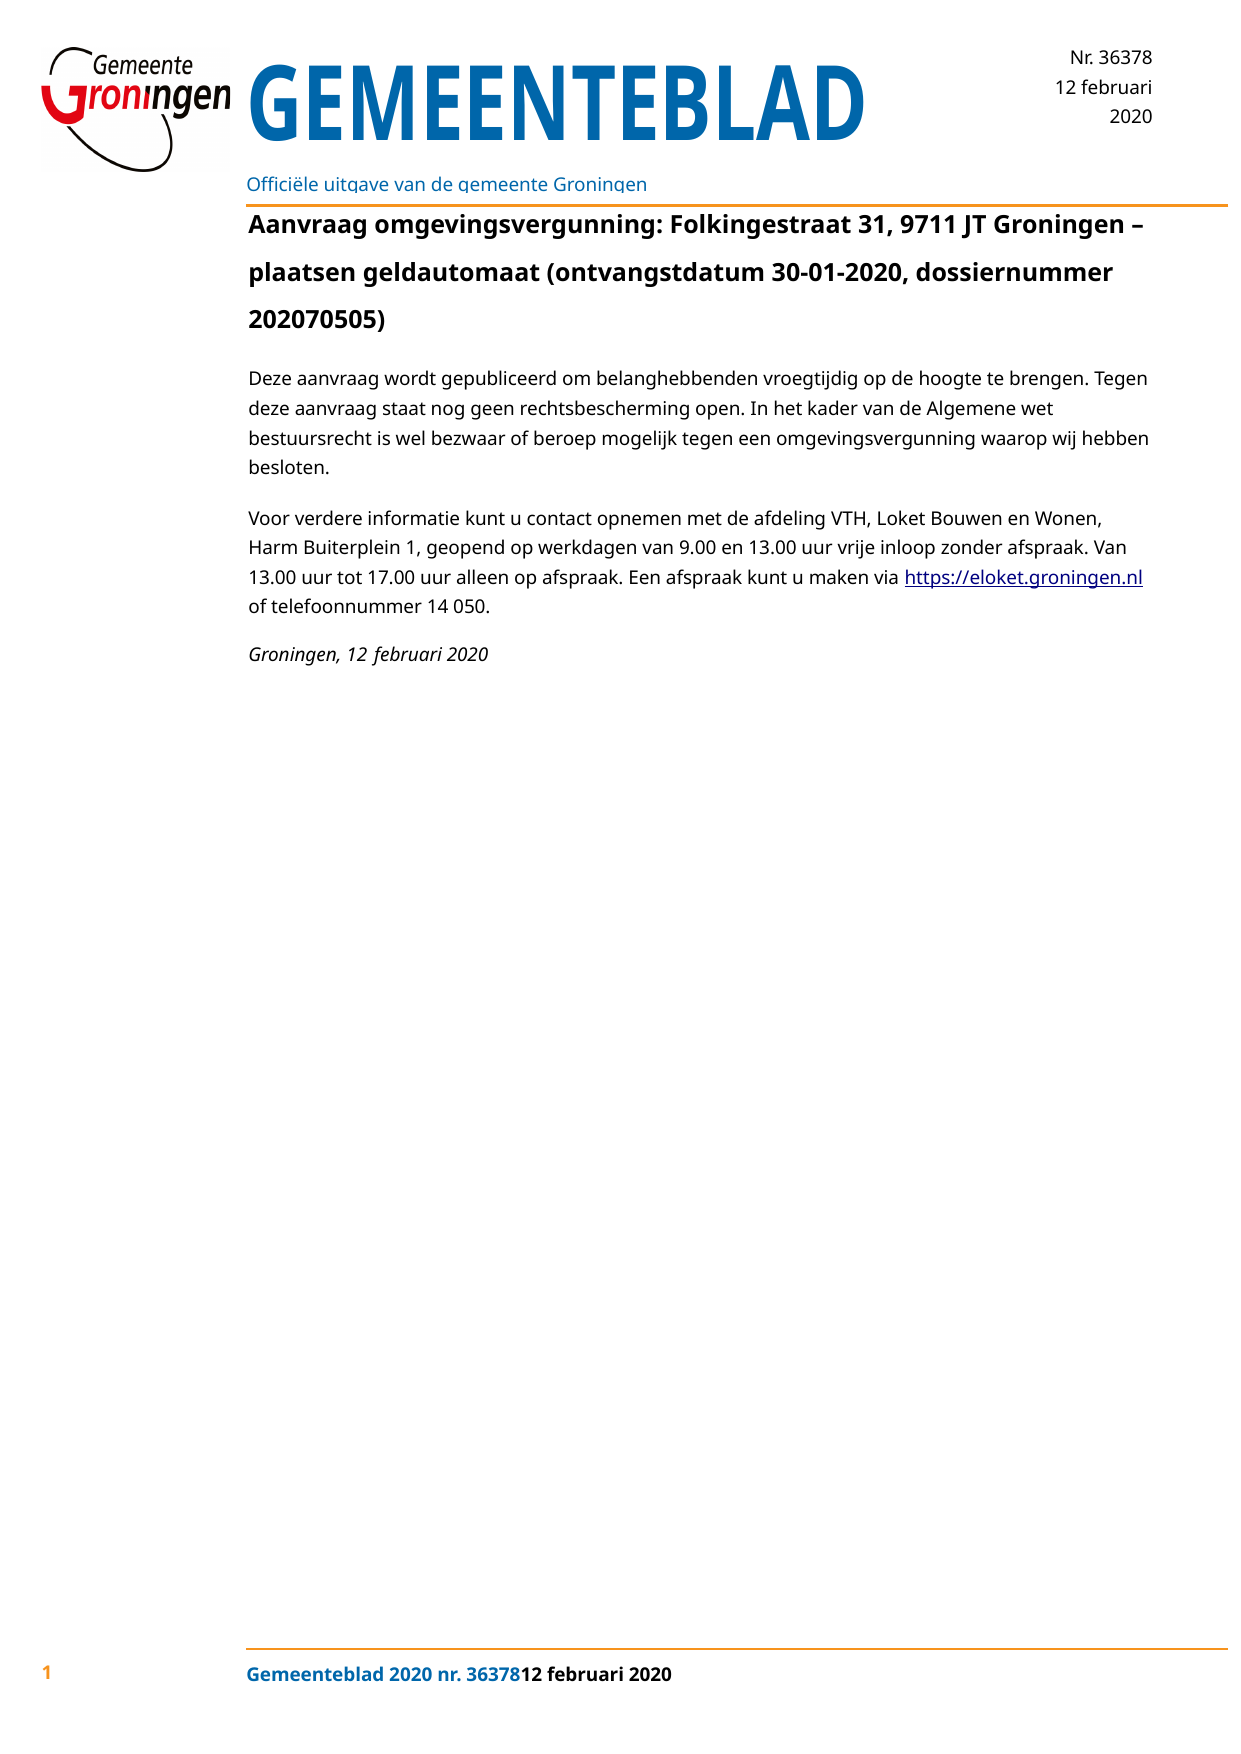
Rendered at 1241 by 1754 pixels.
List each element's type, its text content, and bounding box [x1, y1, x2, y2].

text Groningen, 12 februari 2020 [248, 641, 1152, 667]
text Voor verdere informatie kunt u contact opnemen met de afdeling VTH, Loket Bouwen en Wonen, Harm Buiterplein 1, geopend op werkdagen van 9.00 en 13.00 uur vrije inloop zonder afspraak. Van 13.00 uur tot 17.00 uur alleen op afspraak. Een afspraak kunt u maken via https://eloket.groningen.nl of telefoonnummer 14 050. [248, 505, 1152, 619]
text Aanvraag omgevingsvergunning: Folkingestraat 31, 9711 JT Groningen – plaatsen geldautomaat (ontvangstdatum 30-01-2020, dossiernummer 202070505) [248, 207, 1152, 336]
picture [41, 47, 231, 172]
text Deze aanvraag wordt gepubliceerd om belanghebbenden vroegtijdig op de hoogte te brengen. Tegen deze aanvraag staat nog geen rechtsbescherming open. In het kader van de Algemene wet bestuursrecht is wel bezwaar of beroep mogelijk tegen een omgevingsvergunning waarop wij hebben besloten. [248, 366, 1152, 480]
